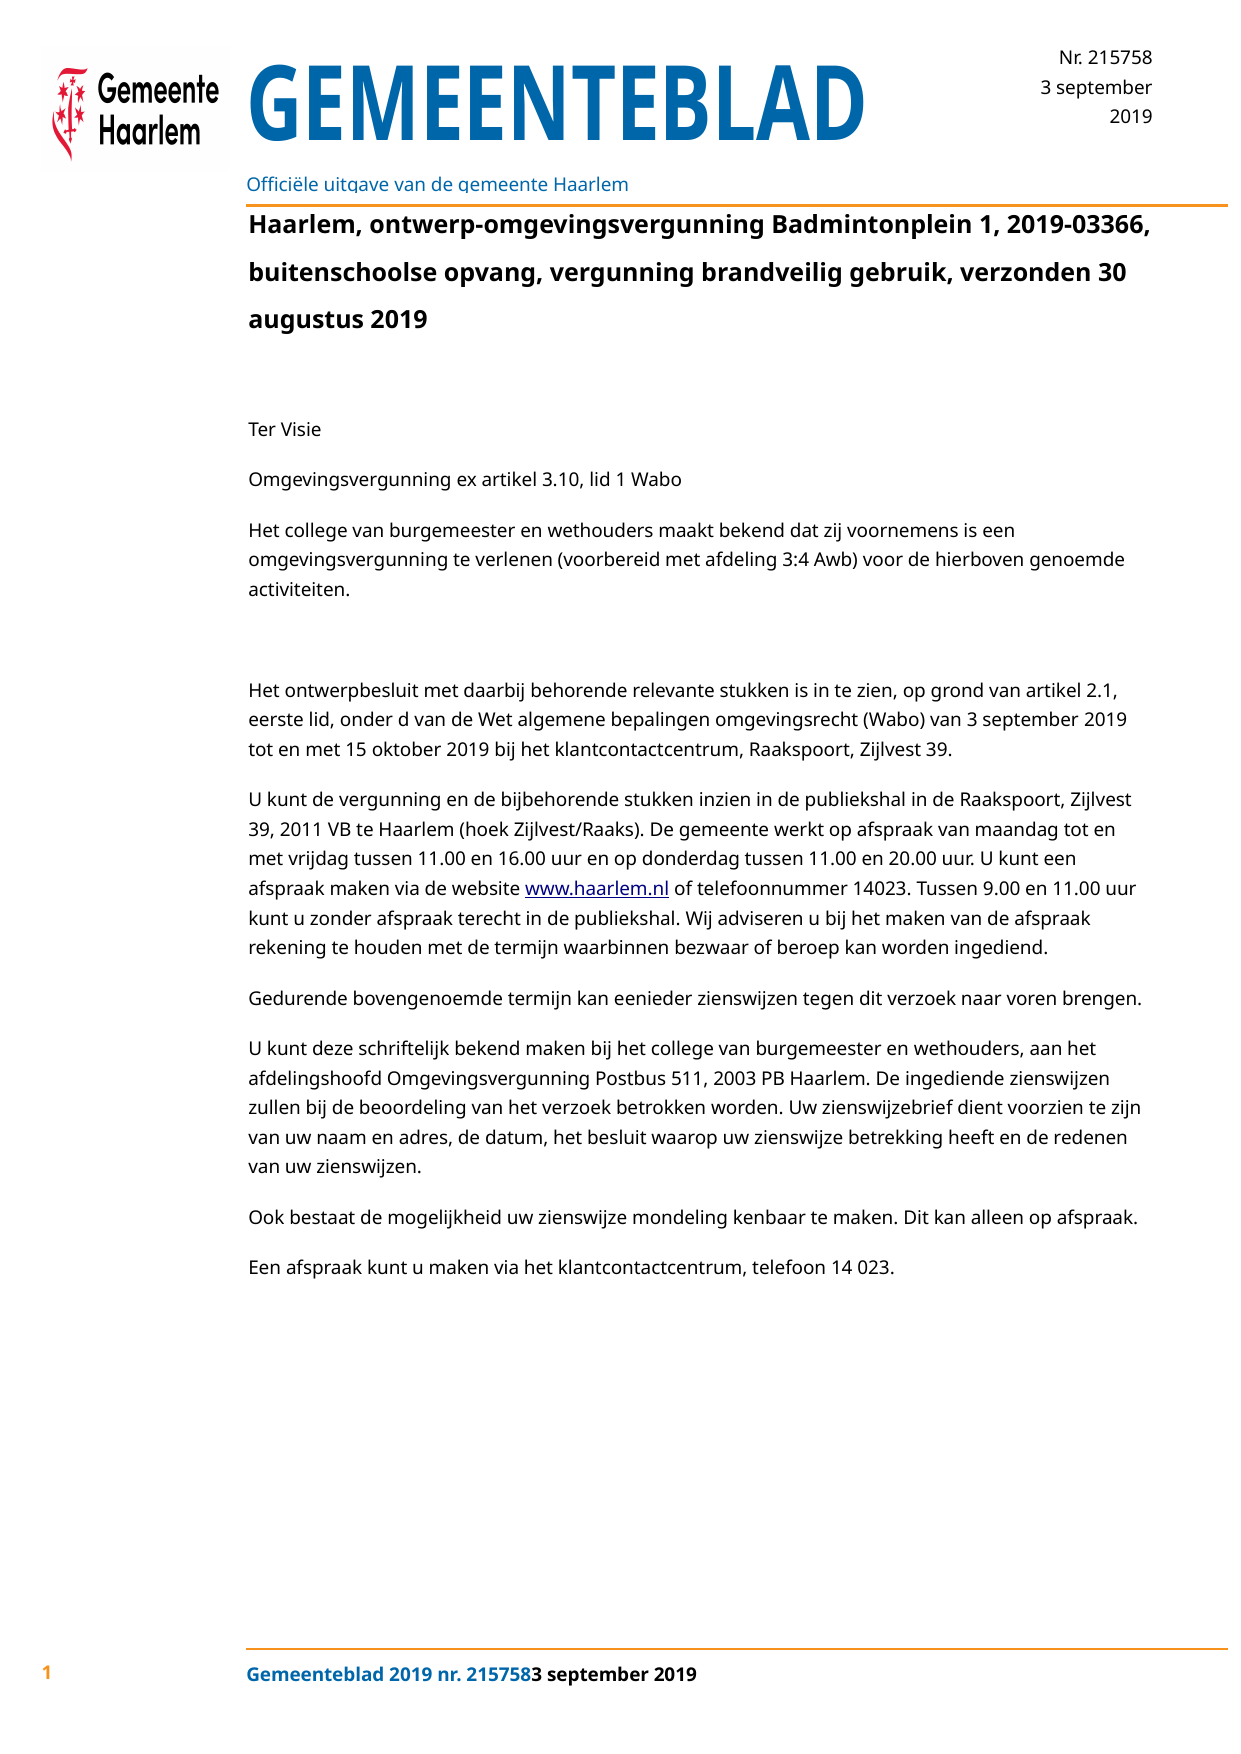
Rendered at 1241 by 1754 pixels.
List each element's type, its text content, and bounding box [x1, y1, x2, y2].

text Haarlem, ontwerp-omgevingsvergunning Badmintonplein 1, 2019-03366, buitenschoolse opvang, vergunning brandveilig gebruik, verzonden 30 augustus 2019 [248, 207, 1152, 336]
text Ter Visie [248, 416, 1152, 442]
text Ook bestaat de mogelijkheid uw zienswijze mondeling kenbaar te maken. Dit kan alleen op afspraak. [248, 1204, 1152, 1229]
text Het ontwerpbesluit met daarbij behorende relevante stukken is in te zien, op grond van artikel 2.1, eerste lid, onder d van de Wet algemene bepalingen omgevingsrecht (Wabo) van 3 september 2019 tot en met 15 oktober 2019 bij het klantcontactcentrum, Raakspoort, Zijlvest 39. [248, 677, 1152, 762]
text Een afspraak kunt u maken via het klantcontactcentrum, telefoon 14 023. [248, 1254, 1152, 1280]
text Gedurende bovengenoemde termijn kan eenieder zienswijzen tegen dit verzoek naar voren brengen. [248, 985, 1152, 1010]
text Het college van burgemeester en wethouders maakt bekend dat zij voornemens is een omgevingsvergunning te verlenen (voorbereid met afdeling 3:4 Awb) voor de hierboven genoemde activiteiten. [248, 517, 1152, 602]
text Omgevingsvergunning ex artikel 3.10, lid 1 Wabo [248, 466, 1152, 492]
text U kunt de vergunning en de bijbehorende stukken inzien in de publiekshal in de Raakspoort, Zijlvest 39, 2011 VB te Haarlem (hoek Zijlvest/Raaks). De gemeente werkt op afspraak van maandag tot en met vrijdag tussen 11.00 en 16.00 uur en op donderdag tussen 11.00 en 20.00 uur. U kunt een afspraak maken via de website www.haarlem.nl of telefoonnummer 14023. Tussen 9.00 en 11.00 uur kunt u zonder afspraak terecht in de publiekshal. Wij adviseren u bij het maken van de afspraak rekening te houden met de termijn waarbinnen bezwaar of beroep kan worden ingediend. [248, 786, 1152, 960]
text U kunt deze schriftelijk bekend maken bij het college van burgemeester en wethouders, aan het afdelingshoofd Omgevingsvergunning Postbus 511, 2003 PB Haarlem. De ingediende zienswijzen zullen bij de beoordeling van het verzoek betrokken worden. Uw zienswijzebrief dient voorzien te zijn van uw naam en adres, de datum, het besluit waarop uw zienswijze betrekking heeft en de redenen van uw zienswijzen. [248, 1035, 1152, 1179]
picture [41, 47, 231, 172]
